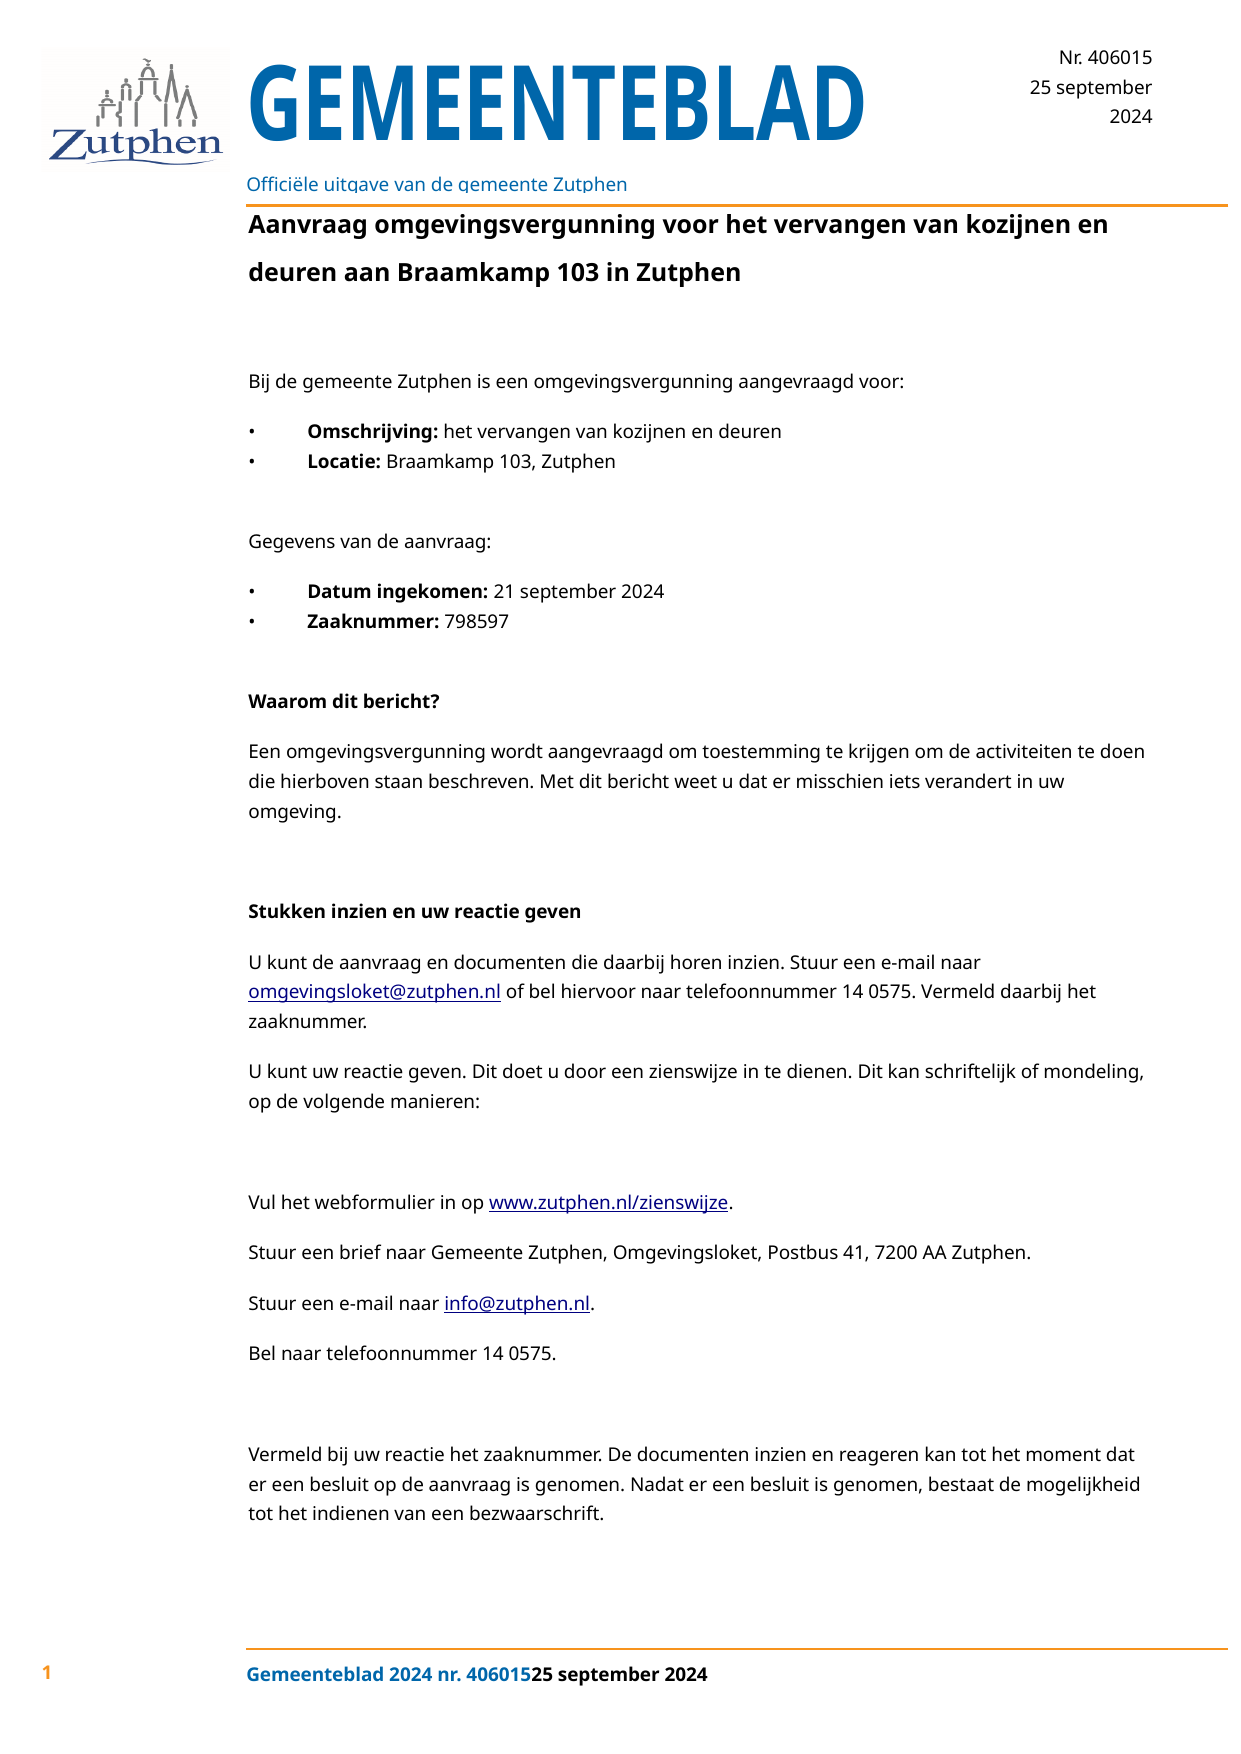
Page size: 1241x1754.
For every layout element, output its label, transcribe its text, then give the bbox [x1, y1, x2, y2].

text Stuur een e-mail naar info@zutphen.nl. [248, 1290, 1152, 1316]
text U kunt de aanvraag en documenten die daarbij horen inzien. Stuur een e-mail naar omgevingsloket@zutphen.nl of bel hiervoor naar telefoonnummer 14 0575. Vermeld daarbij het zaaknummer. [248, 949, 1152, 1034]
list Datum ingekomen: 21 september 2024 [248, 579, 1152, 604]
text Stuur een brief naar Gemeente Zutphen, Omgevingsloket, Postbus 41, 7200 AA Zutphen. [248, 1239, 1152, 1265]
text Stukken inzien en uw reactie geven [248, 899, 1152, 924]
text Bel naar telefoonnummer 14 0575. [248, 1340, 1152, 1366]
text Bij de gemeente Zutphen is een omgevingsvergunning aangevraagd voor: [248, 368, 1152, 394]
text Gegevens van de aanvraag: [248, 528, 1152, 554]
text U kunt uw reactie geven. Dit doet u door een zienswijze in te dienen. Dit kan schriftelijk of mondeling, op de volgende manieren: [248, 1059, 1152, 1114]
text Vul het webformulier in op www.zutphen.nl/zienswijze. [248, 1189, 1152, 1215]
list Locatie: Braamkamp 103, Zutphen [248, 448, 1152, 474]
list Omschrijving: het vervangen van kozijnen en deuren [248, 419, 1152, 444]
text Een omgevingsvergunning wordt aangevraagd om toestemming te krijgen om de activiteiten te doen die hierboven staan beschreven. Met dit bericht weet u dat er misschien iets verandert in uw omgeving. [248, 739, 1152, 824]
text Aanvraag omgevingsvergunning voor het vervangen van kozijnen en deuren aan Braamkamp 103 in Zutphen [248, 207, 1152, 288]
text Vermeld bij uw reactie het zaaknummer. De documenten inzien en reageren kan tot het moment dat er een besluit op de aanvraag is genomen. Nadat er een besluit is genomen, bestaat de mogelijkheid tot het indienen van een bezwaarschrift. [248, 1441, 1152, 1526]
list Zaaknummer: 798597 [248, 608, 1152, 634]
picture [41, 47, 231, 172]
text Waarom dit bericht? [248, 688, 1152, 714]
